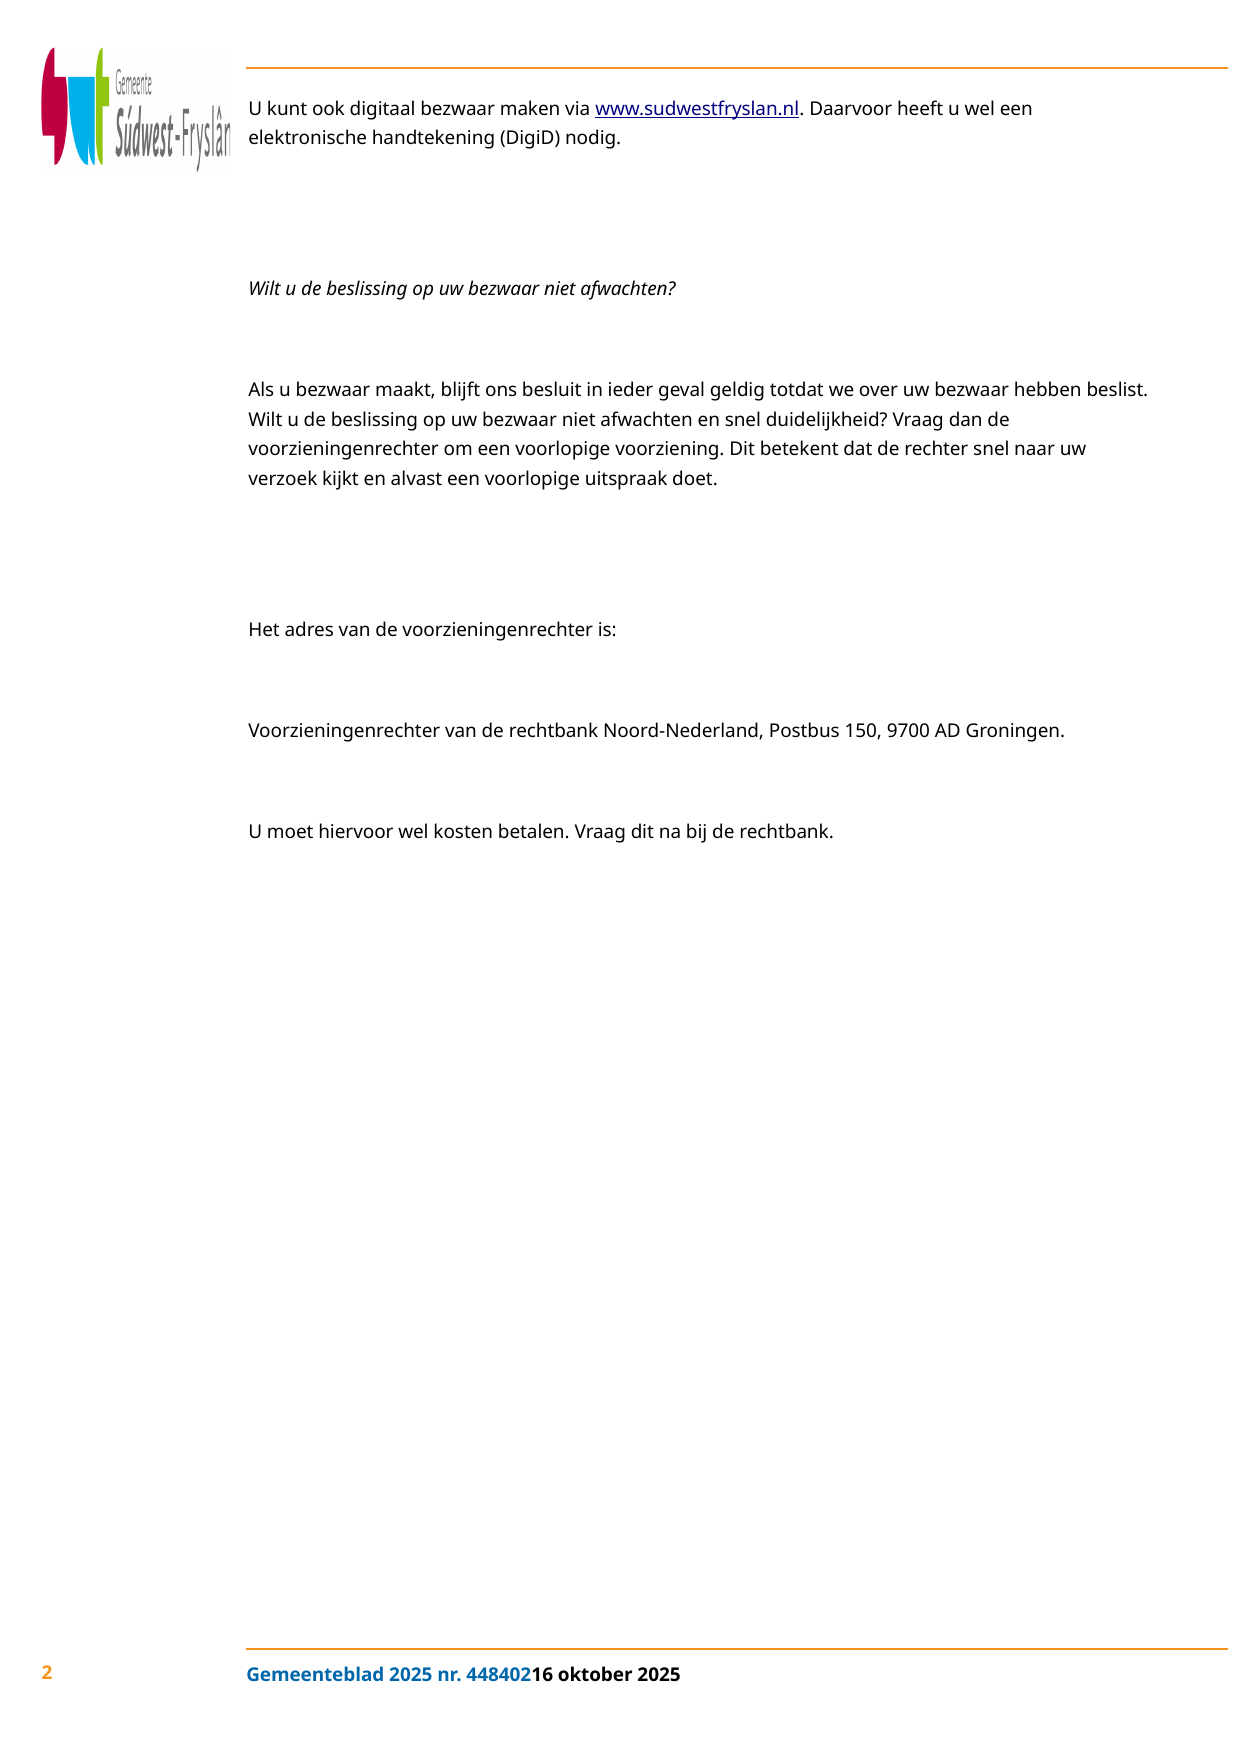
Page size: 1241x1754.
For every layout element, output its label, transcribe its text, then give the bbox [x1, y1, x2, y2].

picture [41, 47, 231, 172]
text Als u bezwaar maakt, blijft ons besluit in ieder geval geldig totdat we over uw bezwaar hebben beslist. Wilt u de beslissing op uw bezwaar niet afwachten en snel duidelijkheid? Vraag dan de voorzieningenrechter om een voorlopige voorziening. Dit betekent dat de rechter snel naar uw verzoek kijkt en alvast een voorlopige uitspraak doet. [248, 376, 1152, 491]
text Wilt u de beslissing op uw bezwaar niet afwachten? [248, 276, 1152, 301]
text Voorzieningenrechter van de rechtbank Noord-Nederland, Postbus 150, 9700 AD Groningen. [248, 717, 1152, 743]
text Het adres van de voorzieningenrechter is: [248, 616, 1152, 642]
text U kunt ook digitaal bezwaar maken via www.sudwestfryslan.nl. Daarvoor heeft u wel een elektronische handtekening (DigiD) nodig. [248, 95, 1152, 150]
text U moet hiervoor wel kosten betalen. Vraag dit na bij de rechtbank. [248, 818, 1152, 844]
